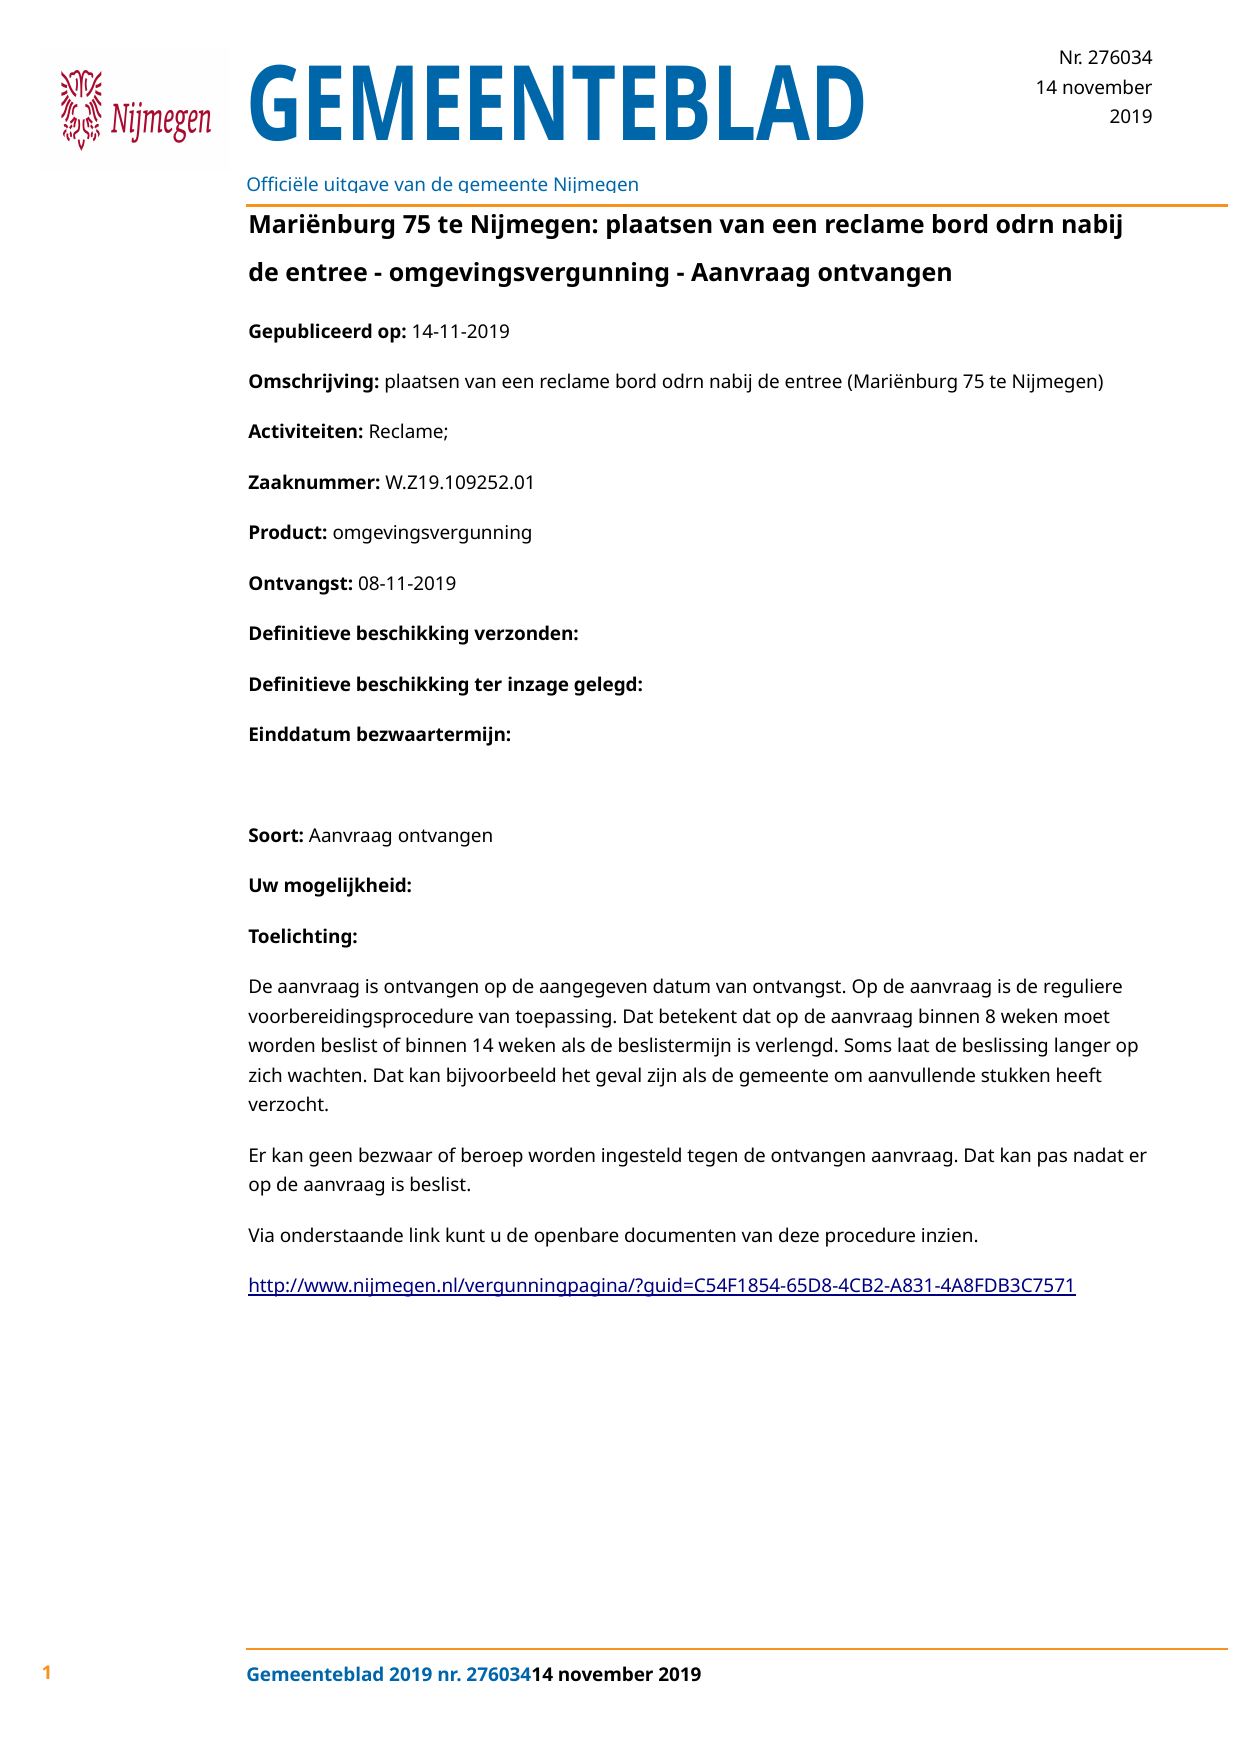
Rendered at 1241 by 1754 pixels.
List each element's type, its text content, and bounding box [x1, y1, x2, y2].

text Soort: Aanvraag ontvangen [248, 822, 1152, 848]
text Activiteiten: Reclame; [248, 419, 1152, 444]
picture [41, 47, 231, 172]
text Gepubliceerd op: 14-11-2019 [248, 318, 1152, 344]
text http://www.nijmegen.nl/vergunningpagina/?guid=C54F1854-65D8-4CB2-A831-4A8FDB3C7571 [248, 1272, 1152, 1298]
text Via onderstaande link kunt u de openbare documenten van deze procedure inzien. [248, 1222, 1152, 1248]
text Zaaknummer: W.Z19.109252.01 [248, 469, 1152, 495]
text Omschrijving: plaatsen van een reclame bord odrn nabij de entree (Mariënburg 75 te Nijmegen) [248, 368, 1152, 394]
text Definitieve beschikking verzonden: [248, 620, 1152, 646]
text Uw mogelijkheid: [248, 872, 1152, 898]
text Mariënburg 75 te Nijmegen: plaatsen van een reclame bord odrn nabij de entree - omgevingsvergunning - Aanvraag ontvangen [248, 207, 1152, 288]
text Einddatum bezwaartermijn: [248, 721, 1152, 747]
text Er kan geen bezwaar of beroep worden ingesteld tegen de ontvangen aanvraag. Dat kan pas nadat er op de aanvraag is beslist. [248, 1142, 1152, 1197]
text De aanvraag is ontvangen op de aangegeven datum van ontvangst. Op de aanvraag is de reguliere voorbereidingsprocedure van toepassing. Dat betekent dat op de aanvraag binnen 8 weken moet worden beslist of binnen 14 weken als de beslistermijn is verlengd. Soms laat de beslissing langer op zich wachten. Dat kan bijvoorbeeld het geval zijn als de gemeente om aanvullende stukken heeft verzocht. [248, 973, 1152, 1117]
text Ontvangst: 08-11-2019 [248, 570, 1152, 596]
text Definitieve beschikking ter inzage gelegd: [248, 671, 1152, 697]
text Toelichting: [248, 923, 1152, 949]
text Product: omgevingsvergunning [248, 519, 1152, 545]
